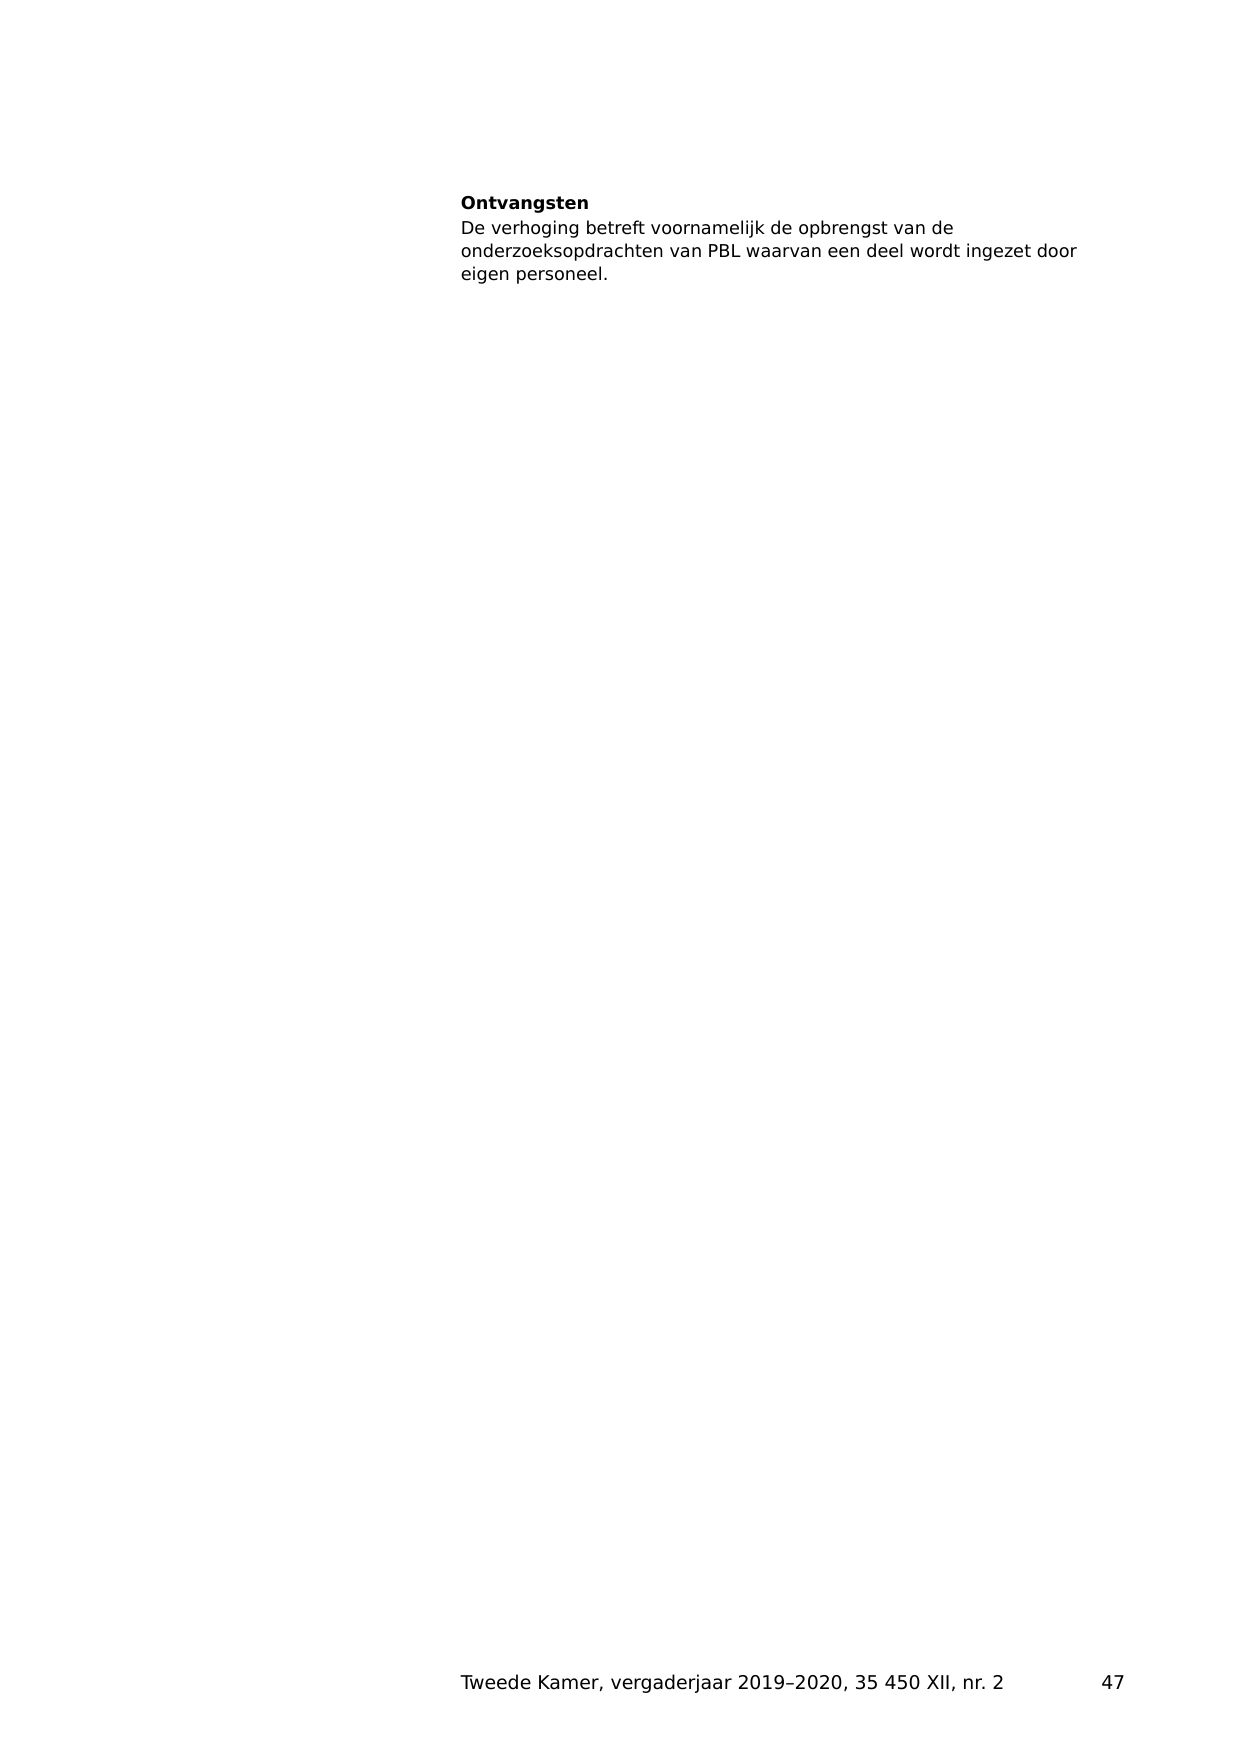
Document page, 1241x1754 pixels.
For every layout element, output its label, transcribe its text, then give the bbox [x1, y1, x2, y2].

text De verhoging betreft voornamelijk de opbrengst van de onderzoeksopdrachten van PBL waarvan een deel wordt ingezet door eigen personeel. [461, 216, 1125, 284]
text Ontvangsten [461, 191, 1125, 214]
